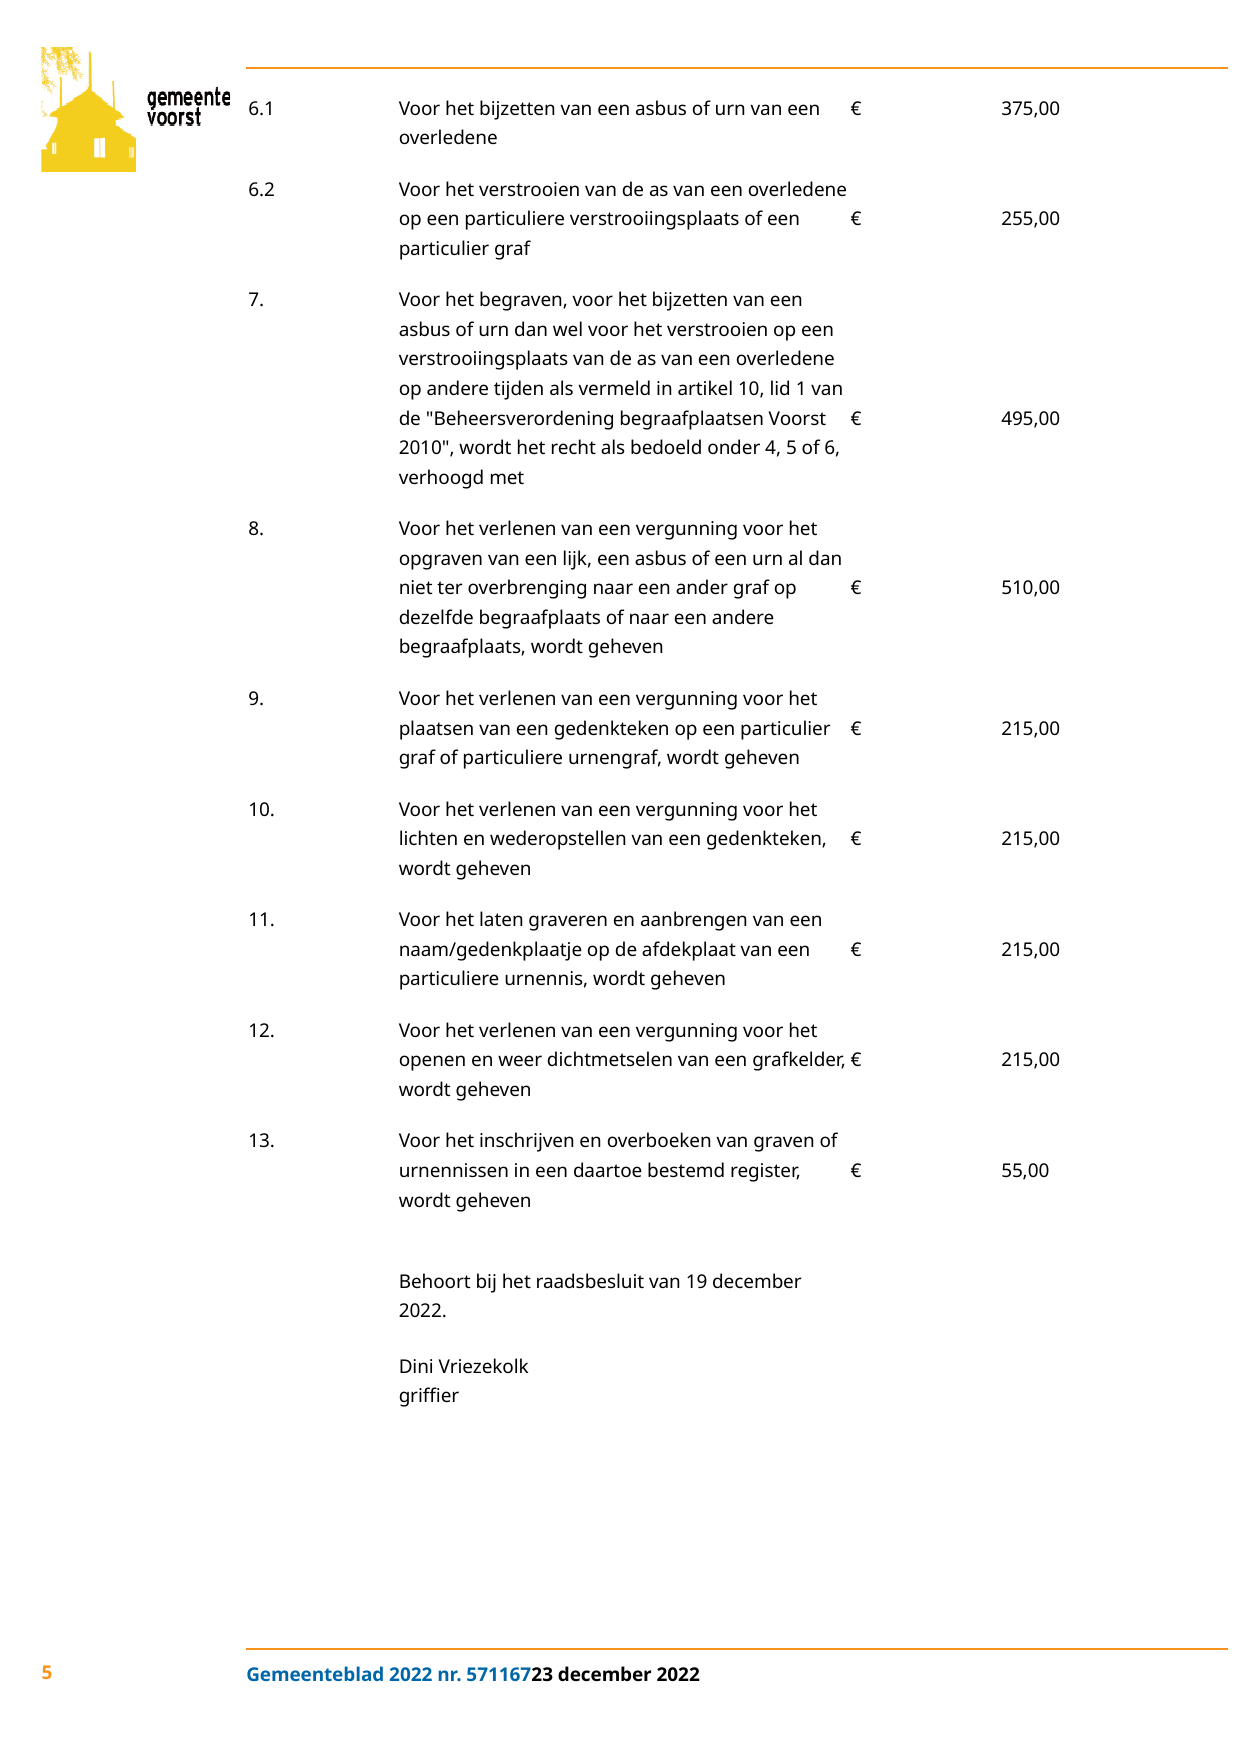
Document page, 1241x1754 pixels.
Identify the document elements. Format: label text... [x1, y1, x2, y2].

table_cell [1001, 1213, 1152, 1268]
table_cell [850, 1268, 1001, 1353]
table_cell [850, 770, 1001, 796]
table_cell € [850, 95, 1001, 150]
table_cell [1001, 150, 1152, 176]
table_cell € [850, 1017, 1001, 1102]
table_cell [248, 1213, 398, 1268]
table_cell Voor het bijzetten van een asbus of urn van een overledene [399, 95, 850, 150]
table_cell [399, 150, 850, 176]
table_cell 495,00 [1001, 286, 1152, 490]
table_cell 10. [248, 796, 398, 881]
table_cell [1001, 881, 1152, 906]
table_cell Behoort bij het raadsbesluit van 19 december 2022. [399, 1268, 850, 1353]
table_cell 7. [248, 286, 398, 490]
table_cell 9. [248, 685, 398, 770]
table_cell [399, 490, 850, 515]
table_cell Voor het begraven, voor het bijzetten van een asbus of urn dan wel voor het verstrooien op een verstrooiingsplaats van de as van een overledene op andere tijden als vermeld in artikel 10, lid 1 van de "Beheersverordening begraafplaatsen Voorst 2010", wordt het recht als bedoeld onder 4, 5 of 6, verhoogd met [399, 286, 850, 490]
table_cell [399, 660, 850, 685]
table_cell 255,00 [1001, 176, 1152, 261]
table_cell 13. [248, 1128, 398, 1213]
table_cell Voor het verlenen van een vergunning voor het openen en weer dichtmetselen van een grafkelder, wordt geheven [399, 1017, 850, 1102]
table_cell Voor het verlenen van een vergunning voor het opgraven van een lijk, een asbus of een urn al dan niet ter overbrenging naar een ander graf op dezelfde begraafplaats of naar een andere begraafplaats, wordt geheven [399, 515, 850, 659]
picture [41, 47, 231, 172]
table_cell [850, 991, 1001, 1017]
table_cell [1001, 490, 1152, 515]
table_cell [248, 261, 398, 286]
table_cell [1001, 1102, 1152, 1128]
table_cell € [850, 515, 1001, 659]
table_cell [399, 261, 850, 286]
table_cell [1001, 770, 1152, 796]
table_cell [850, 1213, 1001, 1268]
table_cell [248, 150, 398, 176]
table_cell Voor het inschrijven en overboeken van graven of urnennissen in een daartoe bestemd register, wordt geheven [399, 1128, 850, 1213]
table_cell € [850, 286, 1001, 490]
table_cell [850, 490, 1001, 515]
table_cell 8. [248, 515, 398, 659]
table_cell 6.2 [248, 176, 398, 261]
table_cell € [850, 685, 1001, 770]
table_cell [248, 1102, 398, 1128]
table_cell [248, 1268, 398, 1353]
table_cell [399, 1102, 850, 1128]
table_cell 215,00 [1001, 906, 1152, 991]
table_cell € [850, 1128, 1001, 1213]
table_cell 215,00 [1001, 685, 1152, 770]
table_cell [399, 1213, 850, 1268]
table_cell [850, 261, 1001, 286]
table_cell [1001, 660, 1152, 685]
table_cell [850, 150, 1001, 176]
table_cell 55,00 [1001, 1128, 1152, 1213]
table_cell [850, 660, 1001, 685]
table_cell [1001, 261, 1152, 286]
table_cell [1001, 1268, 1152, 1353]
table_cell [1001, 1353, 1152, 1408]
table_cell Voor het laten graveren en aanbrengen van een naam/gedenkplaatje op de afdekplaat van een particuliere urnennis, wordt geheven [399, 906, 850, 991]
table_cell € [850, 796, 1001, 881]
table_cell [850, 1353, 1001, 1408]
table_cell [248, 490, 398, 515]
table_cell [399, 770, 850, 796]
table_cell Dini Vriezekolk griffier [399, 1353, 850, 1408]
table_cell 510,00 [1001, 515, 1152, 659]
table_cell [248, 881, 398, 906]
table_cell 12. [248, 1017, 398, 1102]
table_cell 215,00 [1001, 796, 1152, 881]
table_cell [248, 660, 398, 685]
table_cell [248, 1353, 398, 1408]
table_cell 215,00 [1001, 1017, 1152, 1102]
table_cell 11. [248, 906, 398, 991]
table_cell Voor het verlenen van een vergunning voor het lichten en wederopstellen van een gedenkteken, wordt geheven [399, 796, 850, 881]
table_cell 375,00 [1001, 95, 1152, 150]
table_cell 6.1 [248, 95, 398, 150]
table_cell [850, 881, 1001, 906]
table_cell [399, 881, 850, 906]
table_cell [850, 1102, 1001, 1128]
table_cell Voor het verlenen van een vergunning voor het plaatsen van een gedenkteken op een particulier graf of particuliere urnengraf, wordt geheven [399, 685, 850, 770]
table_cell [248, 991, 398, 1017]
table_cell € [850, 176, 1001, 261]
table_cell [1001, 991, 1152, 1017]
table_cell Voor het verstrooien van de as van een overledene op een particuliere verstrooiingsplaats of een particulier graf [399, 176, 850, 261]
table_cell € [850, 906, 1001, 991]
table_cell [248, 770, 398, 796]
table_cell [399, 991, 850, 1017]
